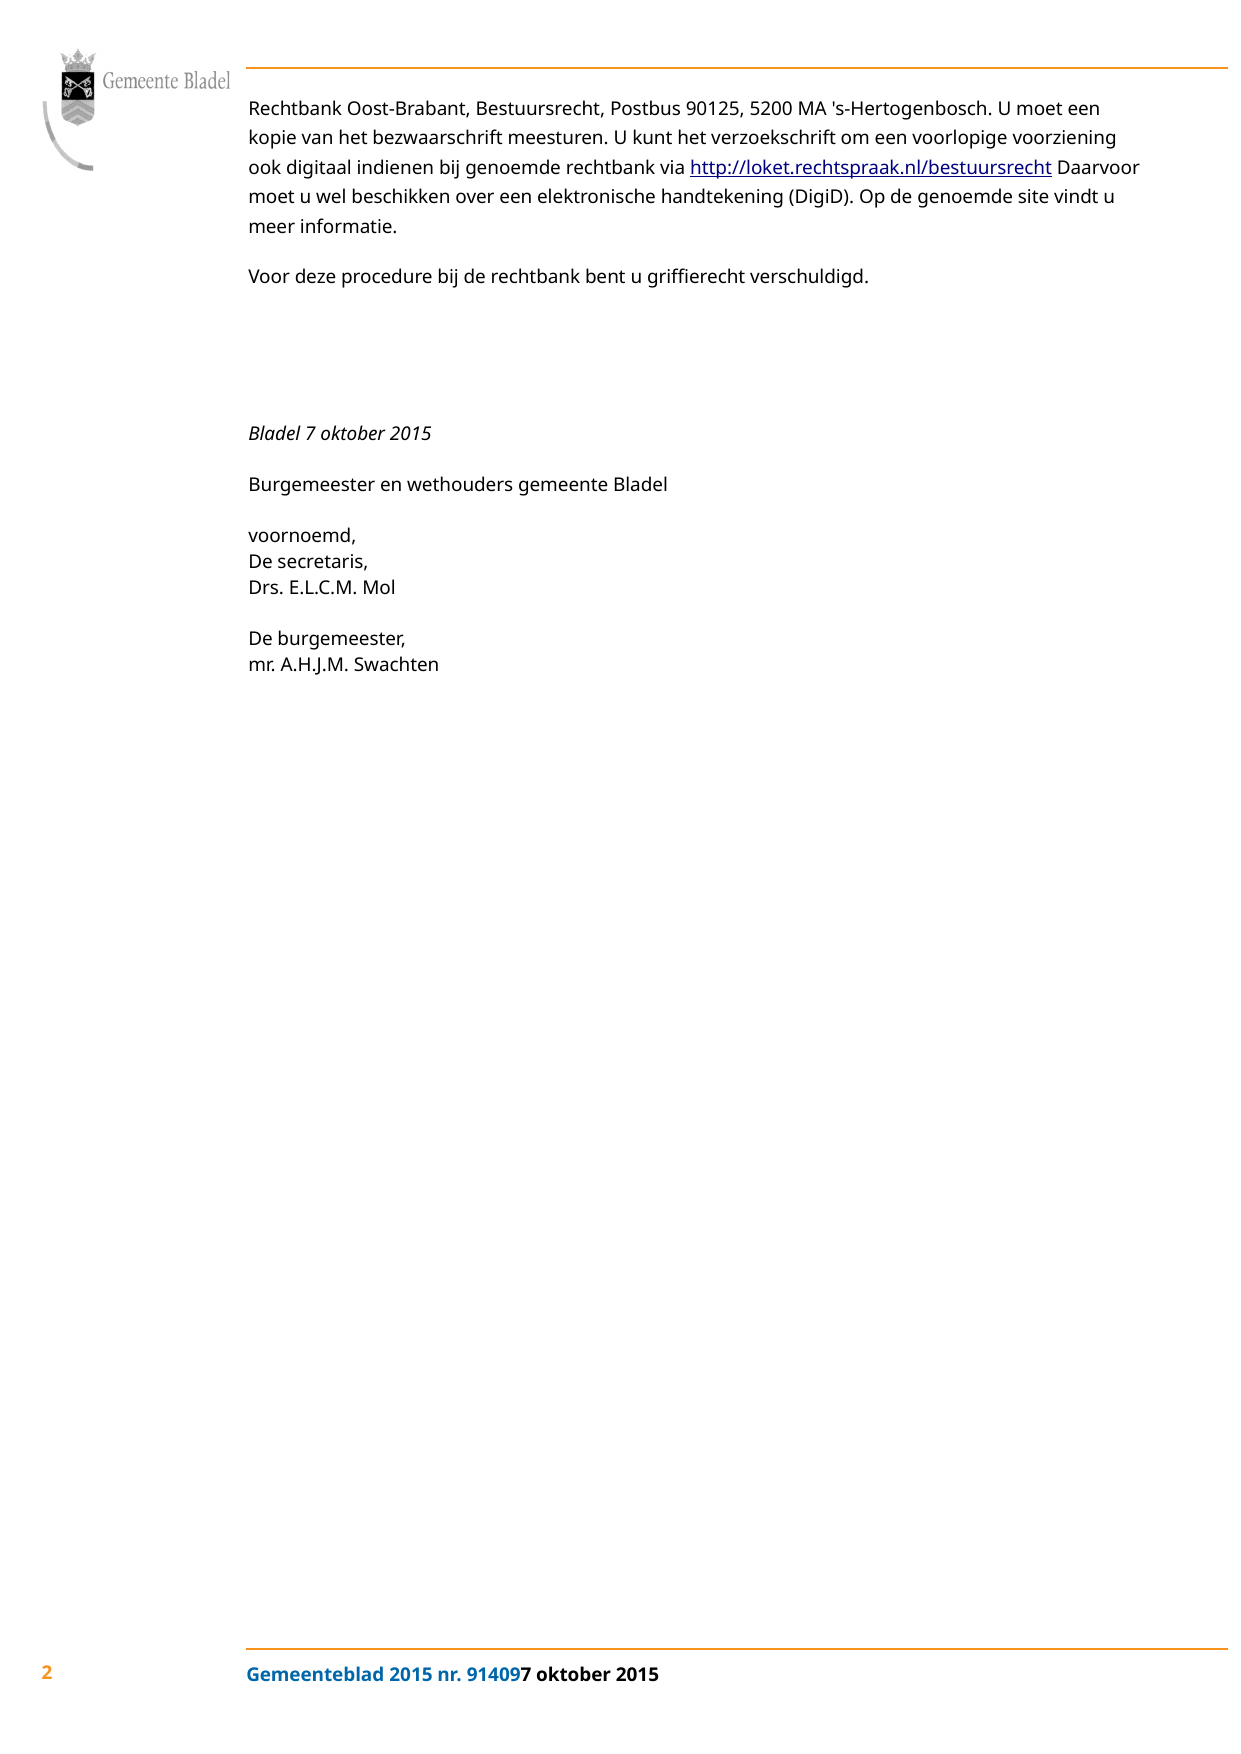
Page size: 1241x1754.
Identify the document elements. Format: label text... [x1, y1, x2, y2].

text Drs. E.L.C.M. Mol [248, 574, 1152, 600]
text voornoemd, [248, 523, 1152, 548]
text De burgemeester, [248, 626, 1152, 651]
picture [41, 47, 231, 172]
text Bladel 7 oktober 2015 [248, 420, 1152, 445]
text Burgemeester en wethouders gemeente Bladel [248, 471, 1152, 497]
text Rechtbank Oost-Brabant, Bestuursrecht, Postbus 90125, 5200 MA 's-Hertogenbosch. U moet een kopie van het bezwaarschrift meesturen. U kunt het verzoekschrift om een voorlopige voorziening ook digitaal indienen bij genoemde rechtbank via http://loket.rechtspraak.nl/bestuursrecht Daarvoor moet u wel beschikken over een elektronische handtekening (DigiD). Op de genoemde site vindt u meer informatie. [248, 95, 1152, 239]
text De secretaris, [248, 548, 1152, 574]
text Voor deze procedure bij de rechtbank bent u griffierecht verschuldigd. [248, 263, 1152, 289]
text mr. A.H.J.M. Swachten [248, 651, 1152, 677]
